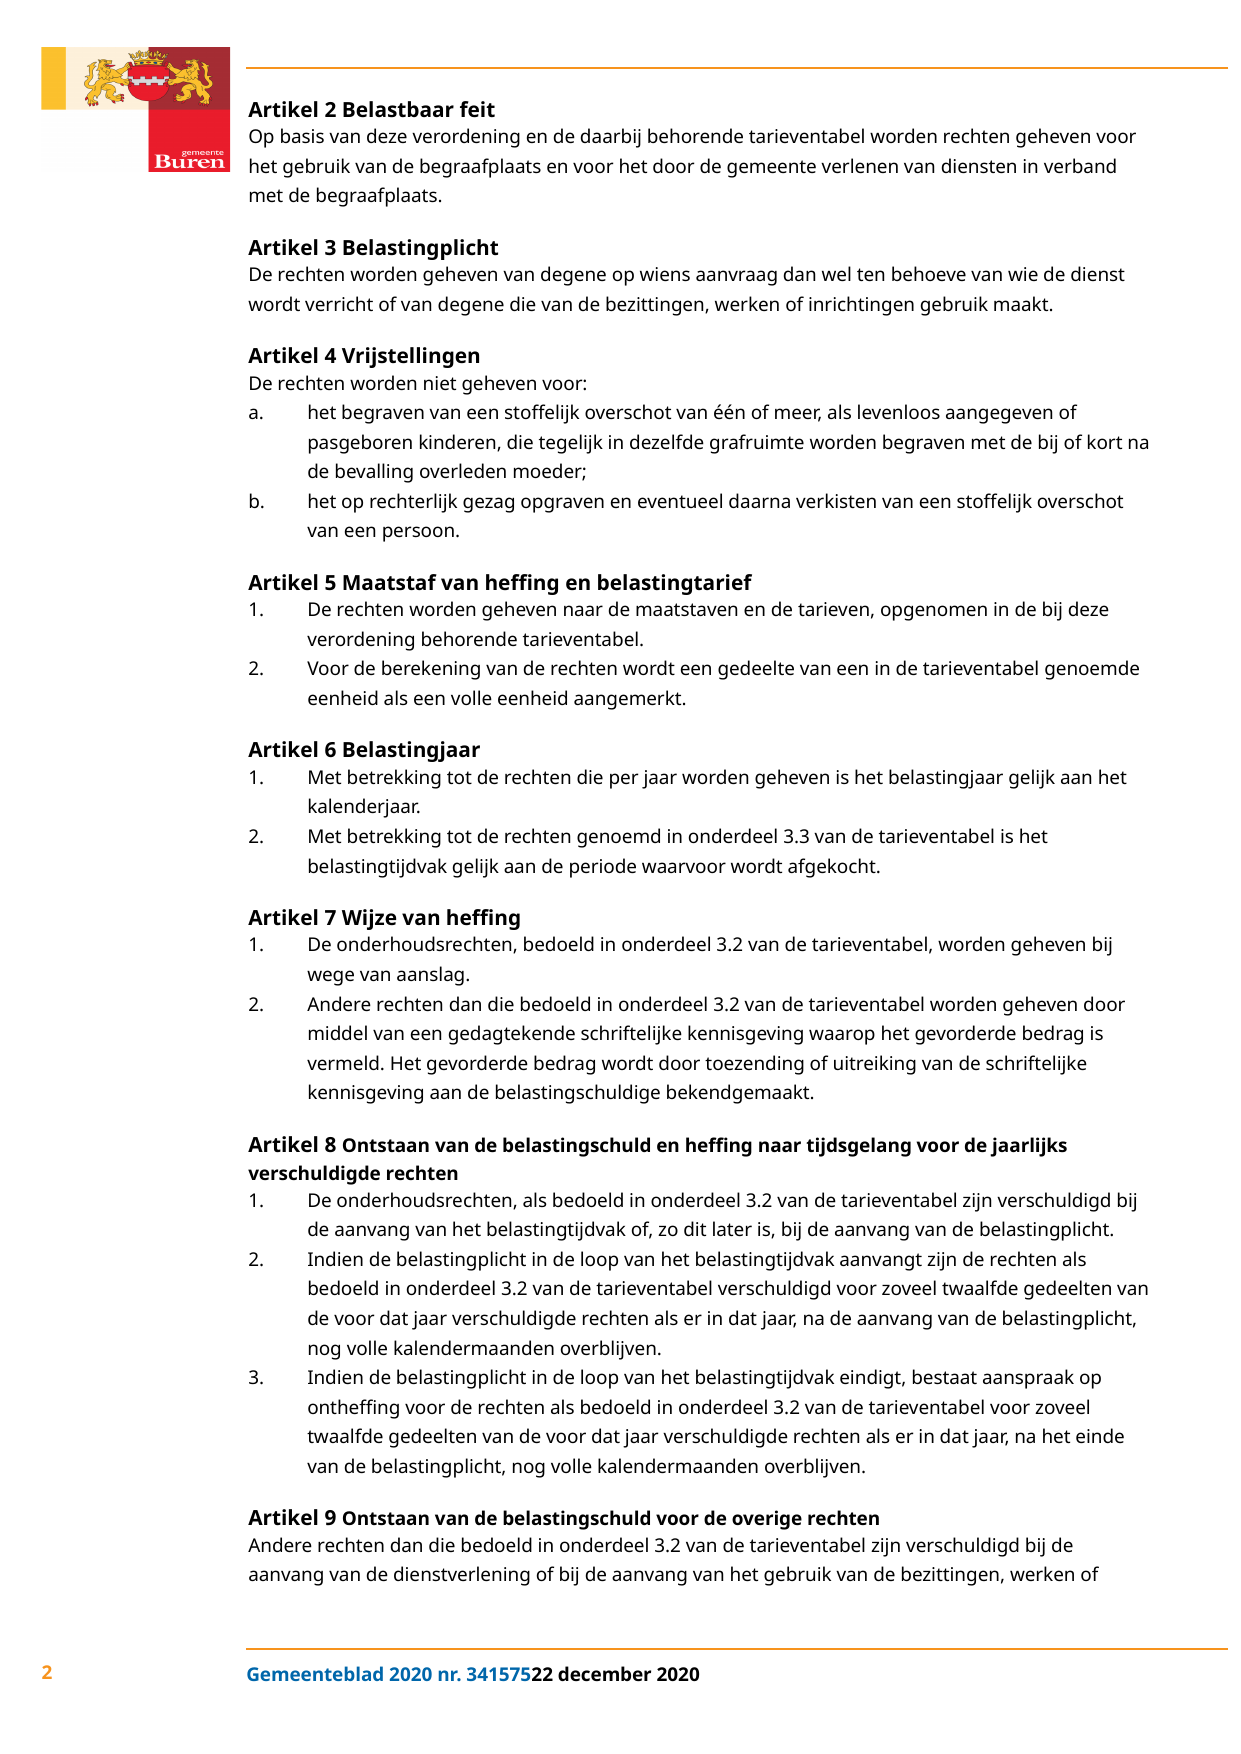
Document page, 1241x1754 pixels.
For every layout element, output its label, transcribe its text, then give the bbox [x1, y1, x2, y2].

list Voor de berekening van de rechten wordt een gedeelte van een in de tarieventabel genoemde eenheid als een volle eenheid aangemerkt. [248, 656, 1152, 711]
picture [41, 47, 231, 172]
text De rechten worden niet geheven voor: [248, 370, 1152, 395]
list De onderhoudsrechten, bedoeld in onderdeel 3.2 van de tarieventabel, worden geheven bij wege van aanslag. [248, 932, 1152, 987]
text Artikel 8 Ontstaan van de belastingschuld en heffing naar tijdsgelang voor de jaarlijks verschuldigde rechten [248, 1130, 1152, 1187]
list Met betrekking tot de rechten genoemd in onderdeel 3.3 van de tarieventabel is het belastingtijdvak gelijk aan de periode waarvoor wordt afgekocht. [248, 823, 1152, 878]
text Artikel 3 Belastingplicht [248, 233, 1152, 261]
list De onderhoudsrechten, als bedoeld in onderdeel 3.2 van de tarieventabel zijn verschuldigd bij de aanvang van het belastingtijdvak of, zo dit later is, bij de aanvang van de belastingplicht. [248, 1187, 1152, 1242]
text Artikel 5 Maatstaf van heffing en belastingtarief [248, 568, 1152, 596]
text Artikel 7 Wijze van heffing [248, 903, 1152, 932]
text Artikel 2 Belastbaar feit [248, 95, 1152, 123]
list Indien de belastingplicht in de loop van het belastingtijdvak aanvangt zijn de rechten als bedoeld in onderdeel 3.2 van de tarieventabel verschuldigd voor zoveel twaalfde gedeelten van de voor dat jaar verschuldigde rechten als er in dat jaar, na de aanvang van de belastingplicht, nog volle kalendermaanden overblijven. [248, 1246, 1152, 1361]
text Artikel 6 Belastingjaar [248, 736, 1152, 764]
list het begraven van een stoffelijk overschot van één of meer, als levenloos aangegeven of pasgeboren kinderen, die tegelijk in dezelfde grafruimte worden begraven met de bij of kort na de bevalling overleden moeder; [248, 399, 1152, 484]
text Artikel 4 Vrijstellingen [248, 341, 1152, 370]
list Met betrekking tot de rechten die per jaar worden geheven is het belastingjaar gelijk aan het kalenderjaar. [248, 764, 1152, 819]
list De rechten worden geheven naar de maatstaven en de tarieven, opgenomen in de bij deze verordening behorende tarieventabel. [248, 596, 1152, 652]
text Artikel 9 Ontstaan van de belastingschuld voor de overige rechten [248, 1503, 1152, 1532]
list Andere rechten dan die bedoeld in onderdeel 3.2 van de tarieventabel worden geheven door middel van een gedagtekende schriftelijke kennisgeving waarop het gevorderde bedrag is vermeld. Het gevorderde bedrag wordt door toezending of uitreiking van de schriftelijke kennisgeving aan de belastingschuldige bekendgemaakt. [248, 991, 1152, 1105]
list het op rechterlijk gezag opgraven en eventueel daarna verkisten van een stoffelijk overschot van een persoon. [248, 488, 1152, 543]
text Andere rechten dan die bedoeld in onderdeel 3.2 van de tarieventabel zijn verschuldigd bij de aanvang van de dienstverlening of bij de aanvang van het gebruik van de bezittingen, werken of [248, 1532, 1152, 1587]
text Op basis van deze verordening en de daarbij behorende tarieventabel worden rechten geheven voor het gebruik van de begraafplaats en voor het door de gemeente verlenen van diensten in verband met de begraafplaats. [248, 123, 1152, 208]
text De rechten worden geheven van degene op wiens aanvraag dan wel ten behoeve van wie de dienst wordt verricht of van degene die van de bezittingen, werken of inrichtingen gebruik maakt. [248, 261, 1152, 317]
list Indien de belastingplicht in de loop van het belastingtijdvak eindigt, bestaat aanspraak op ontheffing voor de rechten als bedoeld in onderdeel 3.2 van de tarieventabel voor zoveel twaalfde gedeelten van de voor dat jaar verschuldigde rechten als er in dat jaar, na het einde van de belastingplicht, nog volle kalendermaanden overblijven. [248, 1364, 1152, 1479]
